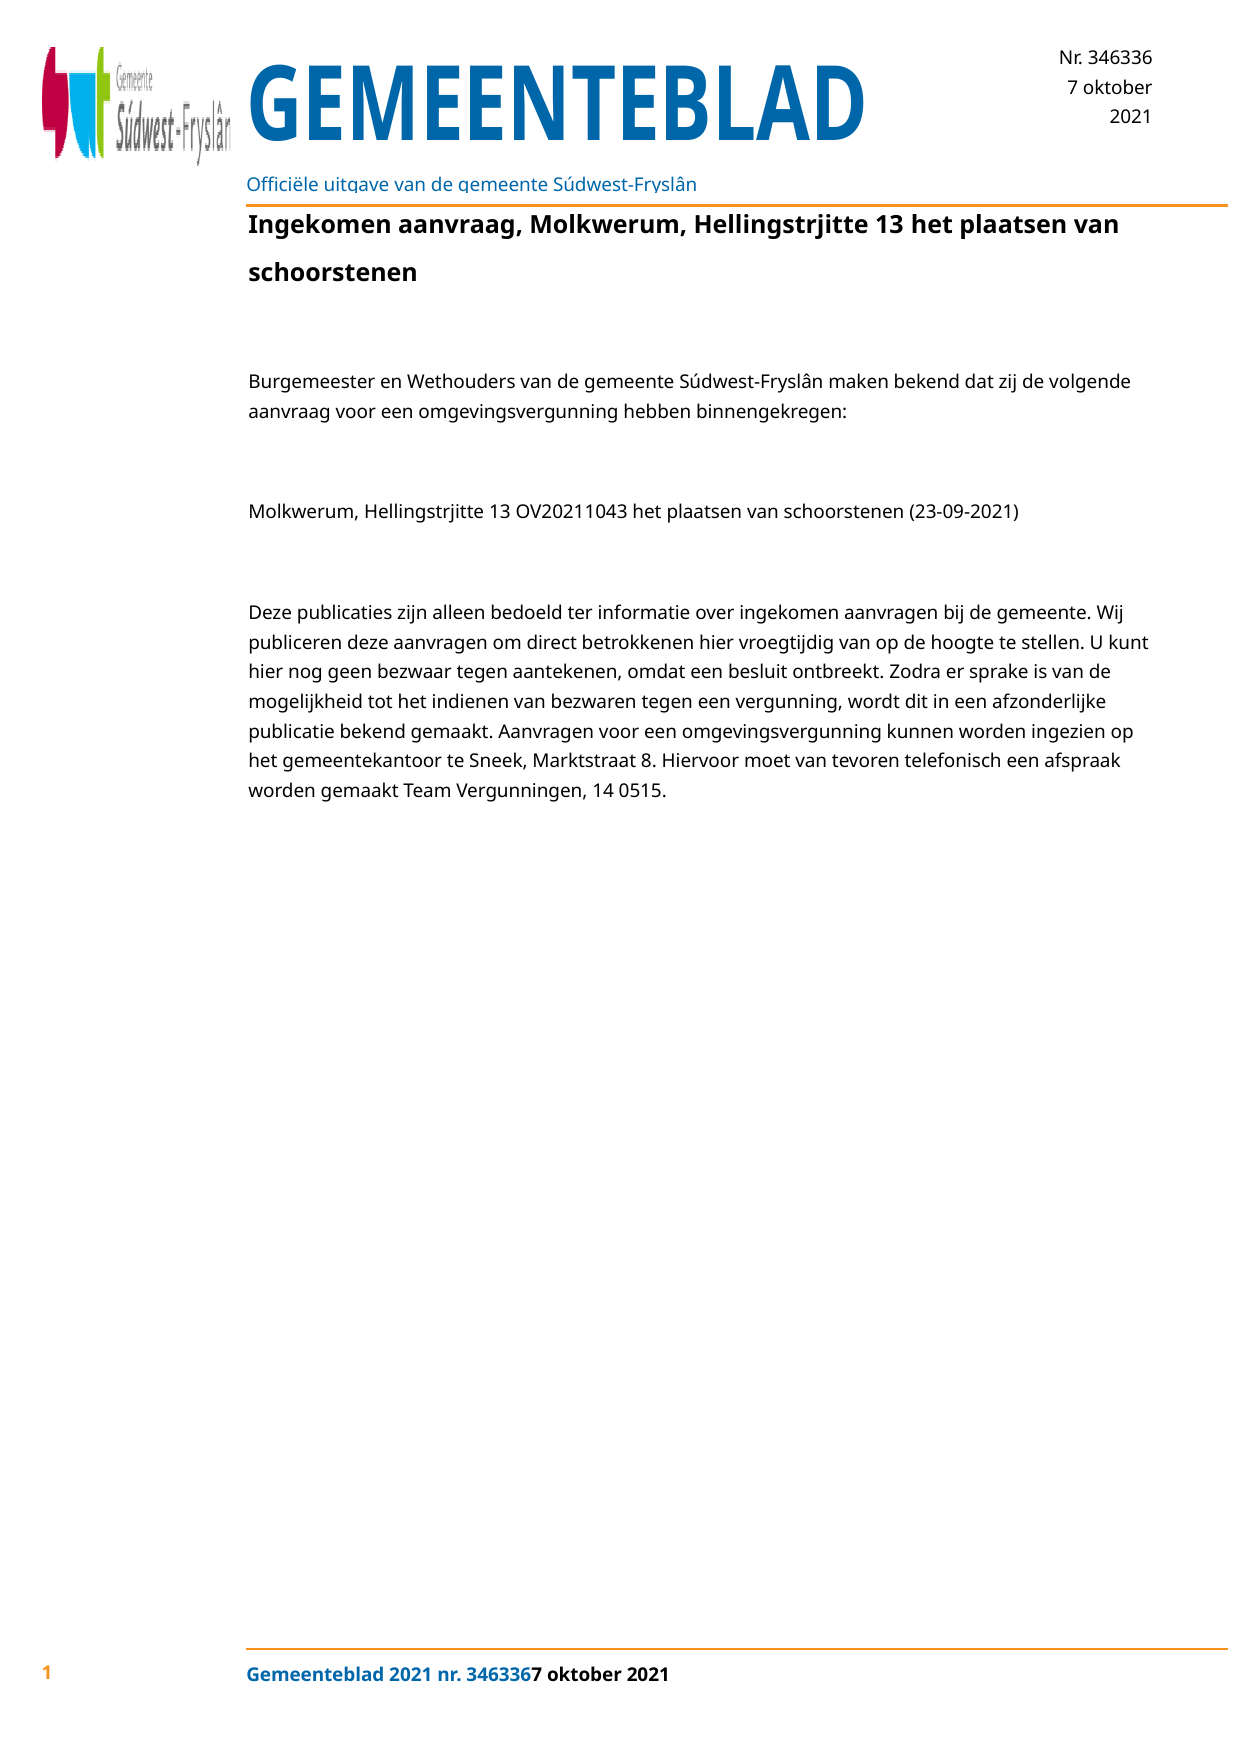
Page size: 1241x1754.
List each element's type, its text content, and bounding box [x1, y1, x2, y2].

text Molkwerum, Hellingstrjitte 13 OV20211043 het plaatsen van schoorstenen (23-09-2021) [248, 499, 1152, 524]
text Deze publicaties zijn alleen bedoeld ter informatie over ingekomen aanvragen bij de gemeente. Wij publiceren deze aanvragen om direct betrokkenen hier vroegtijdig van op de hoogte te stellen. U kunt hier nog geen bezwaar tegen aantekenen, omdat een besluit ontbreekt. Zodra er sprake is van de mogelijkheid tot het indienen van bezwaren tegen een vergunning, wordt dit in een afzonderlijke publicatie bekend gemaakt. Aanvragen voor een omgevingsvergunning kunnen worden ingezien op het gemeentekantoor te Sneek, Marktstraat 8. Hiervoor moet van tevoren telefonisch een afspraak worden gemaakt Team Vergunningen, 14 0515. [248, 599, 1152, 803]
text Ingekomen aanvraag, Molkwerum, Hellingstrjitte 13 het plaatsen van schoorstenen [248, 207, 1152, 288]
text Burgemeester en Wethouders van de gemeente Súdwest-Fryslân maken bekend dat zij de volgende aanvraag voor een omgevingsvergunning hebben binnengekregen: [248, 368, 1152, 424]
picture [41, 47, 231, 172]
